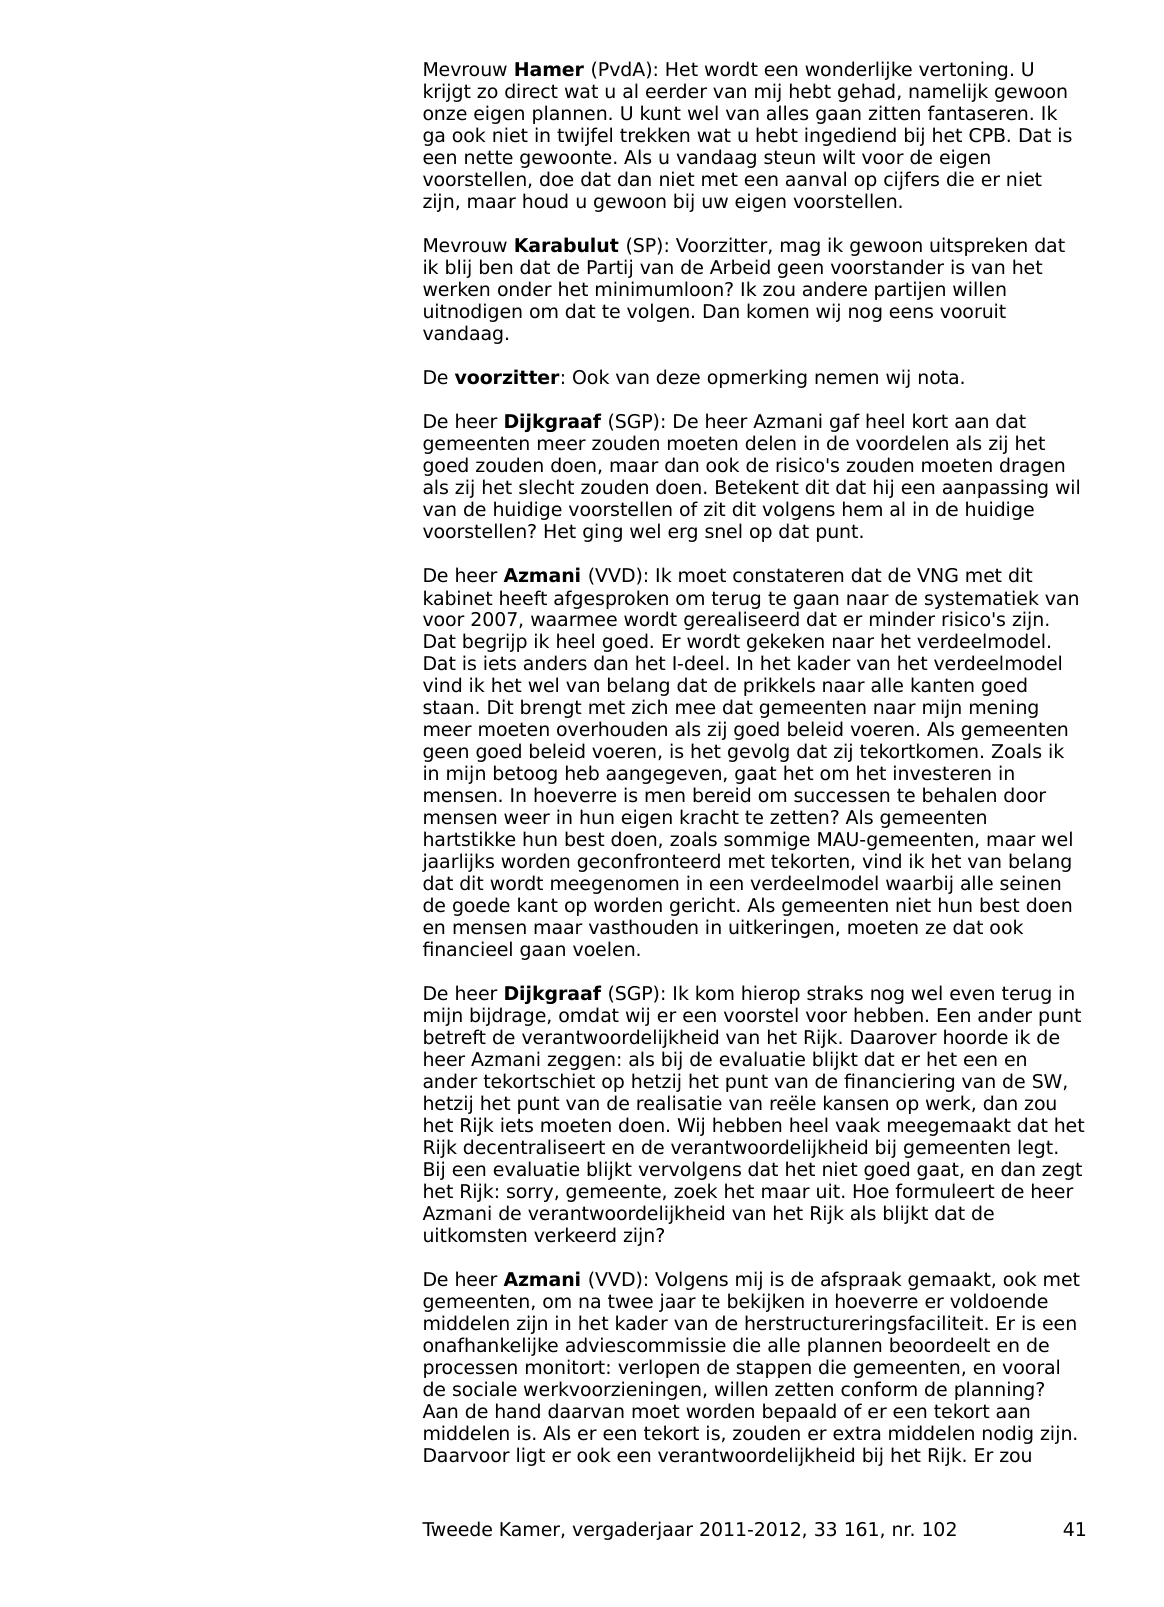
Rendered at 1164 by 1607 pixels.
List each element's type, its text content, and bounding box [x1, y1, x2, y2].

text De heer Azmani (VVD): Ik moet constateren dat de VNG met dit kabinet heeft afgesproken om terug te gaan naar de systematiek van voor 2007, waarmee wordt gerealiseerd dat er minder risico's zijn. Dat begrijp ik heel goed. Er wordt gekeken naar het verdeelmodel. Dat is iets anders dan het I-deel. In het kader van het verdeelmodel vind ik het wel van belang dat de prikkels naar alle kanten goed staan. Dit brengt met zich mee dat gemeenten naar mijn mening meer moeten overhouden als zij goed beleid voeren. Als gemeenten geen goed beleid voeren, is het gevolg dat zij tekortkomen. Zoals ik in mijn betoog heb aangegeven, gaat het om het investeren in mensen. In hoeverre is men bereid om successen te behalen door mensen weer in hun eigen kracht te zetten? Als gemeenten hartstikke hun best doen, zoals sommige MAU-gemeenten, maar wel jaarlijks worden geconfronteerd met tekorten, vind ik het van belang dat dit wordt meegenomen in een verdeelmodel waarbij alle seinen de goede kant op worden gericht. Als gemeenten niet hun best doen en mensen maar vasthouden in uitkeringen, moeten ze dat ook financieel gaan voelen. [422, 565, 1087, 961]
text De heer Dijkgraaf (SGP): De heer Azmani gaf heel kort aan dat gemeenten meer zouden moeten delen in de voordelen als zij het goed zouden doen, maar dan ook de risico's zouden moeten dragen als zij het slecht zouden doen. Betekent dit dat hij een aanpassing wil van de huidige voorstellen of zit dit volgens hem al in de huidige voorstellen? Het ging wel erg snel op dat punt. [422, 411, 1087, 543]
text Mevrouw Karabulut (SP): Voorzitter, mag ik gewoon uitspreken dat ik blij ben dat de Partij van de Arbeid geen voorstander is van het werken onder het minimumloon? Ik zou andere partijen willen uitnodigen om dat te volgen. Dan komen wij nog eens vooruit vandaag. [422, 235, 1087, 345]
text De voorzitter: Ook van deze opmerking nemen wij nota. [422, 367, 1087, 389]
text De heer Azmani (VVD): Volgens mij is de afspraak gemaakt, ook met gemeenten, om na twee jaar te bekijken in hoeverre er voldoende middelen zijn in het kader van de herstructureringsfaciliteit. Er is een onafhankelijke adviescommissie die alle plannen beoordeelt en de processen monitort: verlopen de stappen die gemeenten, en vooral de sociale werkvoorzieningen, willen zetten conform de planning? Aan de hand daarvan moet worden bepaald of er een tekort aan middelen is. Als er een tekort is, zouden er extra middelen nodig zijn. Daarvoor ligt er ook een verantwoordelijkheid bij het Rijk. Er zou [422, 1269, 1087, 1467]
text Mevrouw Hamer (PvdA): Het wordt een wonderlijke vertoning. U krijgt zo direct wat u al eerder van mij hebt gehad, namelijk gewoon onze eigen plannen. U kunt wel van alles gaan zitten fantaseren. Ik ga ook niet in twijfel trekken wat u hebt ingediend bij het CPB. Dat is een nette gewoonte. Als u vandaag steun wilt voor de eigen voorstellen, doe dat dan niet met een aanval op cijfers die er niet zijn, maar houd u gewoon bij uw eigen voorstellen. [422, 59, 1087, 213]
text De heer Dijkgraaf (SGP): Ik kom hierop straks nog wel even terug in mijn bijdrage, omdat wij er een voorstel voor hebben. Een ander punt betreft de verantwoordelijkheid van het Rijk. Daarover hoorde ik de heer Azmani zeggen: als bij de evaluatie blijkt dat er het een en ander tekortschiet op hetzij het punt van de financiering van de SW, hetzij het punt van de realisatie van reële kansen op werk, dan zou het Rijk iets moeten doen. Wij hebben heel vaak meegemaakt dat het Rijk decentraliseert en de verantwoordelijkheid bij gemeenten legt. Bij een evaluatie blijkt vervolgens dat het niet goed gaat, en dan zegt het Rijk: sorry, gemeente, zoek het maar uit. Hoe formuleert de heer Azmani de verantwoordelijkheid van het Rijk als blijkt dat de uitkomsten verkeerd zijn? [422, 983, 1087, 1247]
